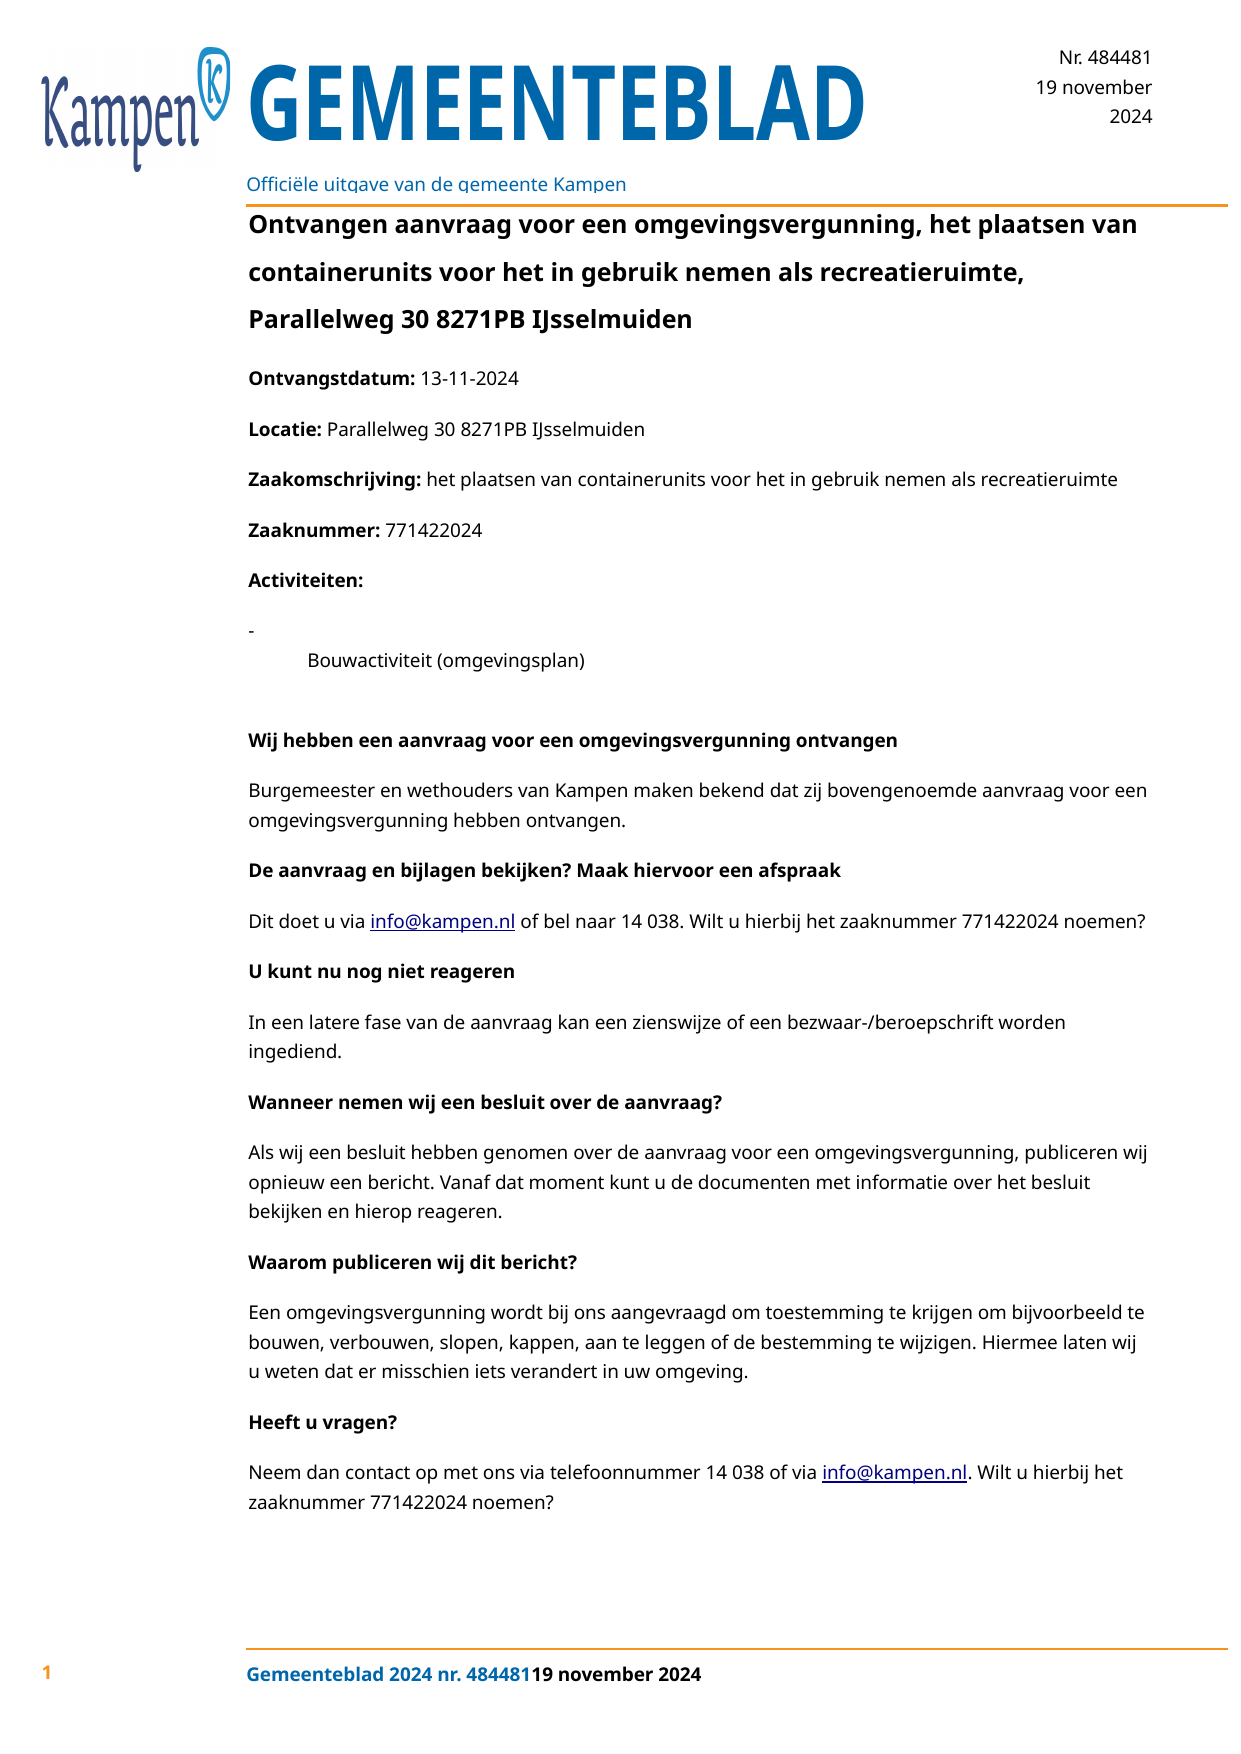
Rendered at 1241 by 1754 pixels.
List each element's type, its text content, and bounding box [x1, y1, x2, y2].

text Ontvangstdatum: 13-11-2024 [248, 366, 1152, 391]
text De aanvraag en bijlagen bekijken? Maak hiervoor een afspraak [248, 858, 1152, 883]
text Activiteiten: [248, 567, 1152, 593]
text Dit doet u via info@kampen.nl of bel naar 14 038. Wilt u hierbij het zaaknummer 771422024 noemen? [248, 908, 1152, 934]
text Zaaknummer: 771422024 [248, 517, 1152, 542]
picture [41, 47, 231, 172]
text In een latere fase van de aanvraag kan een zienswijze of een bezwaar-/beroepschrift worden ingediend. [248, 1009, 1152, 1064]
text Heeft u vragen? [248, 1409, 1152, 1434]
text U kunt nu nog niet reageren [248, 958, 1152, 984]
text Als wij een besluit hebben genomen over de aanvraag voor een omgevingsvergunning, publiceren wij opnieuw een bericht. Vanaf dat moment kunt u de documenten met informatie over het besluit bekijken en hierop reageren. [248, 1139, 1152, 1224]
text Wanneer nemen wij een besluit over de aanvraag? [248, 1089, 1152, 1114]
text Ontvangen aanvraag voor een omgevingsvergunning, het plaatsen van containerunits voor het in gebruik nemen als recreatieruimte, Parallelweg 30 8271PB IJsselmuiden [248, 207, 1152, 336]
text Zaakomschrijving: het plaatsen van containerunits voor het in gebruik nemen als recreatieruimte [248, 466, 1152, 492]
list Bouwactiviteit (omgevingsplan) [248, 647, 1152, 673]
text Burgemeester en wethouders van Kampen maken bekend dat zij bovengenoemde aanvraag voor een omgevingsvergunning hebben ontvangen. [248, 778, 1152, 833]
text Wij hebben een aanvraag voor een omgevingsvergunning ontvangen [248, 727, 1152, 753]
text Waarom publiceren wij dit bericht? [248, 1249, 1152, 1274]
text Neem dan contact op met ons via telefoonnummer 14 038 of via info@kampen.nl. Wilt u hierbij het zaaknummer 771422024 noemen? [248, 1459, 1152, 1514]
text Locatie: Parallelweg 30 8271PB IJsselmuiden [248, 416, 1152, 442]
text Een omgevingsvergunning wordt bij ons aangevraagd om toestemming te krijgen om bijvoorbeeld te bouwen, verbouwen, slopen, kappen, aan te leggen of de bestemming te wijzigen. Hiermee laten wij u weten dat er misschien iets verandert in uw omgeving. [248, 1299, 1152, 1384]
